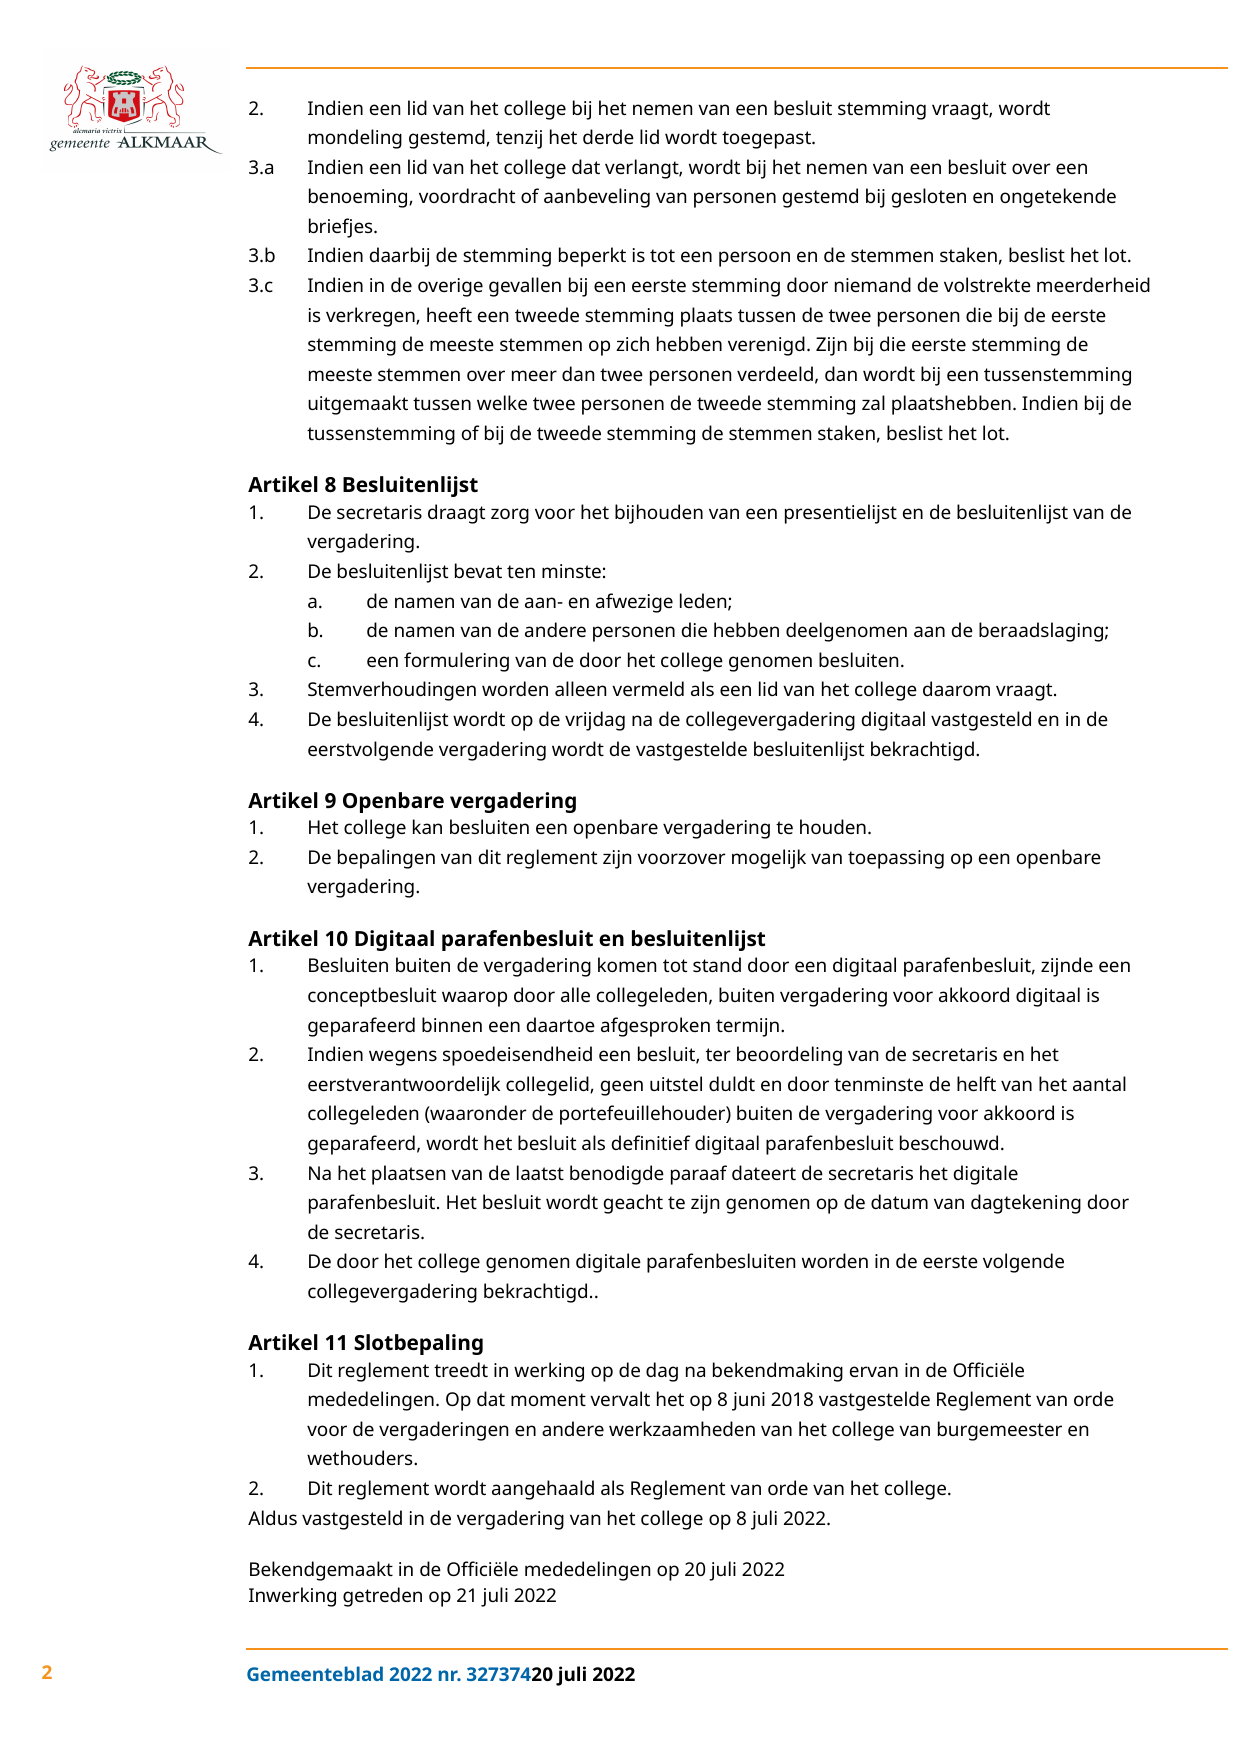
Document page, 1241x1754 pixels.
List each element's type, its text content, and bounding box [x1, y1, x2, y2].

list De bepalingen van dit reglement zijn voorzover mogelijk van toepassing op een openbare vergadering. [248, 844, 1152, 899]
list Stemverhoudingen worden alleen vermeld als een lid van het college daarom vraagt. [248, 677, 1152, 702]
list de namen van de aan- en afwezige leden; [307, 588, 1152, 613]
list Besluiten buiten de vergadering komen tot stand door een digitaal parafenbesluit, zijnde een conceptbesluit waarop door alle collegeleden, buiten vergadering voor akkoord digitaal is geparafeerd binnen een daartoe afgesproken termijn. [248, 953, 1152, 1037]
list De besluitenlijst bevat ten minste: [248, 558, 1152, 584]
list De besluitenlijst wordt op de vrijdag na de collegevergadering digitaal vastgesteld en in de eerstvolgende vergadering wordt de vastgestelde besluitenlijst bekrachtigd. [248, 706, 1152, 761]
list Het college kan besluiten een openbare vergadering te houden. [248, 814, 1152, 840]
list de namen van de andere personen die hebben deelgenomen aan de beraadslaging; [307, 617, 1152, 643]
list Dit reglement wordt aangehaald als Reglement van orde van het college. [248, 1475, 1152, 1501]
list De secretaris draagt zorg voor het bijhouden van een presentielijst en de besluitenlijst van de vergadering. [248, 499, 1152, 554]
list Na het plaatsen van de laatst benodigde paraaf dateert de secretaris het digitale parafenbesluit. Het besluit wordt geacht te zijn genomen op de datum van dagtekening door de secretaris. [248, 1160, 1152, 1244]
text Artikel 11 Slotbepaling [248, 1328, 1152, 1357]
list Indien in de overige gevallen bij een eerste stemming door niemand de volstrekte meerderheid is verkregen, heeft een tweede stemming plaats tussen de twee personen die bij de eerste stemming de meeste stemmen op zich hebben verenigd. Zijn bij die eerste stemming de meeste stemmen over meer dan twee personen verdeeld, dan wordt bij een tussenstemming uitgemaakt tussen welke twee personen de tweede stemming zal plaatshebben. Indien bij de tussenstemming of bij de tweede stemming de stemmen staken, beslist het lot. [248, 272, 1152, 446]
list De door het college genomen digitale parafenbesluiten worden in de eerste volgende collegevergadering bekrachtigd.. [248, 1248, 1152, 1304]
list Dit reglement treedt in werking op de dag na bekendmaking ervan in de Officiële mededelingen. Op dat moment vervalt het op 8 juni 2018 vastgestelde Reglement van orde voor de vergaderingen en andere werkzaamheden van het college van burgemeester en wethouders. [248, 1357, 1152, 1471]
text Inwerking getreden op 21 juli 2022 [248, 1582, 1152, 1608]
text Artikel 10 Digitaal parafenbesluit en besluitenlijst [248, 924, 1152, 953]
list Indien daarbij de stemming beperkt is tot een persoon en de stemmen staken, beslist het lot. [248, 243, 1152, 268]
text Artikel 8 Besluitenlijst [248, 471, 1152, 499]
picture [41, 47, 231, 172]
list Indien een lid van het college dat verlangt, wordt bij het nemen van een besluit over een benoeming, voordracht of aanbeveling van personen gestemd bij gesloten en ongetekende briefjes. [248, 154, 1152, 239]
text Bekendgemaakt in de Officiële mededelingen op 20 juli 2022 [248, 1556, 1152, 1582]
list Indien wegens spoedeisendheid een besluit, ter beoordeling van de secretaris en het eerstverantwoordelijk collegelid, geen uitstel duldt en door tenminste de helft van het aantal collegeleden (waaronder de portefeuillehouder) buiten de vergadering voor akkoord is geparafeerd, wordt het besluit als definitief digitaal parafenbesluit beschouwd. [248, 1041, 1152, 1156]
text Aldus vastgesteld in de vergadering van het college op 8 juli 2022. [248, 1505, 1152, 1531]
list Indien een lid van het college bij het nemen van een besluit stemming vraagt, wordt mondeling gestemd, tenzij het derde lid wordt toegepast. [248, 95, 1152, 150]
list een formulering van de door het college genomen besluiten. [307, 647, 1152, 673]
text Artikel 9 Openbare vergadering [248, 786, 1152, 814]
